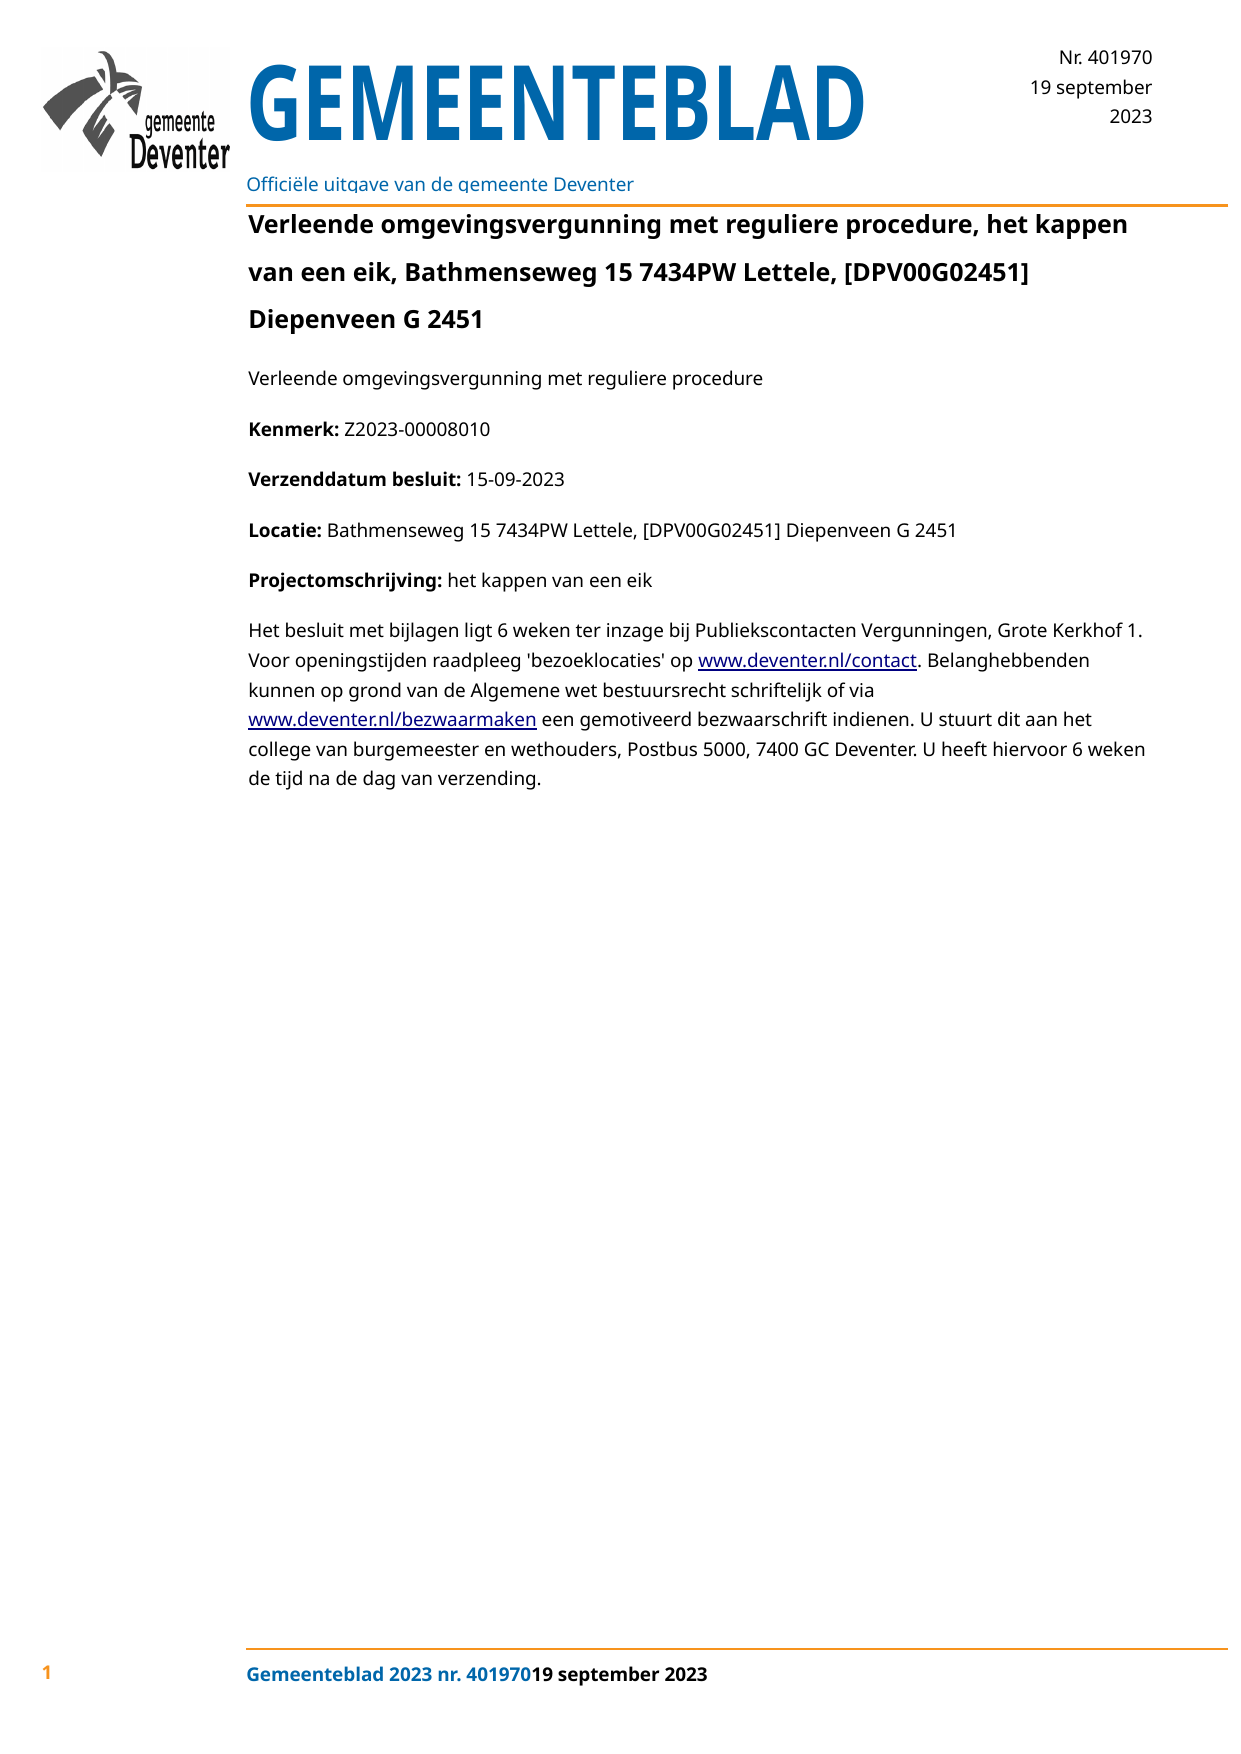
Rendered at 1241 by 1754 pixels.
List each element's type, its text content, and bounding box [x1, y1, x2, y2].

text Het besluit met bijlagen ligt 6 weken ter inzage bij Publiekscontacten Vergunningen, Grote Kerkhof 1. Voor openingstijden raadpleeg 'bezoeklocaties' op www.deventer.nl/contact. Belanghebbenden kunnen op grond van de Algemene wet bestuursrecht schriftelijk of via www.deventer.nl/bezwaarmaken een gemotiveerd bezwaarschrift indienen. U stuurt dit aan het college van burgemeester en wethouders, Postbus 5000, 7400 GC Deventer. U heeft hiervoor 6 weken de tijd na de dag van verzending. [248, 618, 1152, 791]
text Verleende omgevingsvergunning met reguliere procedure, het kappen van een eik, Bathmenseweg 15 7434PW Lettele, [DPV00G02451] Diepenveen G 2451 [248, 207, 1152, 336]
text Verzenddatum besluit: 15-09-2023 [248, 466, 1152, 492]
text Kenmerk: Z2023-00008010 [248, 416, 1152, 442]
picture [41, 47, 231, 172]
text Verleende omgevingsvergunning met reguliere procedure [248, 366, 1152, 391]
text Locatie: Bathmenseweg 15 7434PW Lettele, [DPV00G02451] Diepenveen G 2451 [248, 517, 1152, 542]
text Projectomschrijving: het kappen van een eik [248, 567, 1152, 593]
